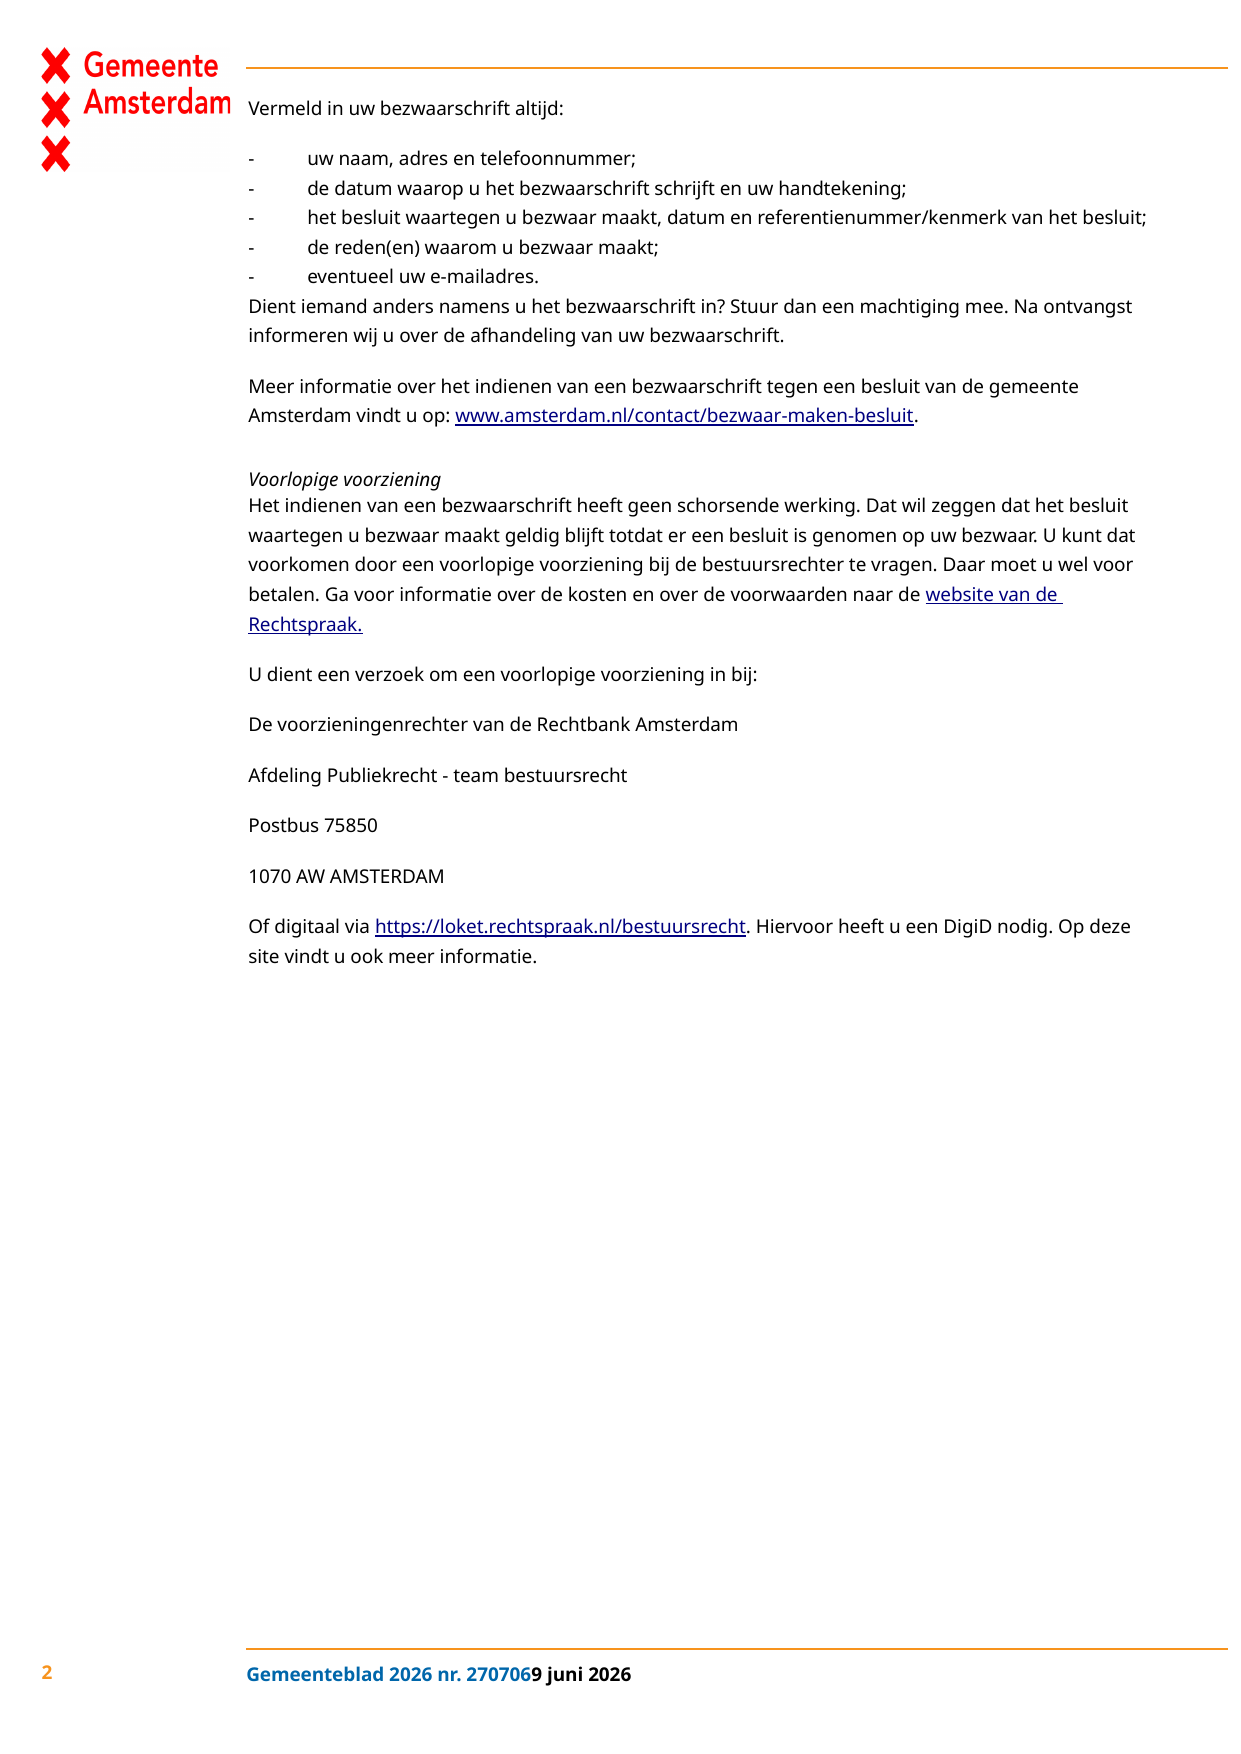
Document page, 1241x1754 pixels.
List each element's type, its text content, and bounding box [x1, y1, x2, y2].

text Afdeling Publiekrecht - team bestuursrecht [248, 762, 1152, 788]
text 1070 AW AMSTERDAM [248, 863, 1152, 888]
text Dient iemand anders namens u het bezwaarschrift in? Stuur dan een machtiging mee. Na ontvangst informeren wij u over de afhandeling van uw bezwaarschrift. [248, 293, 1152, 348]
text Postbus 75850 [248, 812, 1152, 838]
text Of digitaal via https://loket.rechtspraak.nl/bestuursrecht. Hiervoor heeft u een DigiD nodig. Op deze site vindt u ook meer informatie. [248, 913, 1152, 968]
text Voorlopige voorziening [248, 467, 1152, 492]
text De voorzieningenrechter van de Rechtbank Amsterdam [248, 712, 1152, 737]
text Het indienen van een bezwaarschrift heeft geen schorsende werking. Dat wil zeggen dat het besluit waartegen u bezwaar maakt geldig blijft totdat er een besluit is genomen op uw bezwaar. U kunt dat voorkomen door een voorlopige voorziening bij de bestuursrechter te vragen. Daar moet u wel voor betalen. Ga voor informatie over de kosten en over de voorwaarden naar de website van de Rechtspraak. [248, 492, 1152, 636]
text Meer informatie over het indienen van een bezwaarschrift tegen een besluit van de gemeente Amsterdam vindt u op: www.amsterdam.nl/contact/bezwaar-maken-besluit. [248, 373, 1152, 428]
list het besluit waartegen u bezwaar maakt, datum en referentienummer/kenmerk van het besluit; [248, 204, 1152, 230]
text U dient een verzoek om een voorlopige voorziening in bij: [248, 661, 1152, 687]
list de datum waarop u het bezwaarschrift schrijft en uw handtekening; [248, 175, 1152, 201]
list eventueel uw e-mailadres. [248, 263, 1152, 289]
picture [41, 47, 231, 172]
list uw naam, adres en telefoonnummer; [248, 145, 1152, 171]
list de reden(en) waarom u bezwaar maakt; [248, 234, 1152, 260]
text Vermeld in uw bezwaarschrift altijd: [248, 95, 1152, 121]
